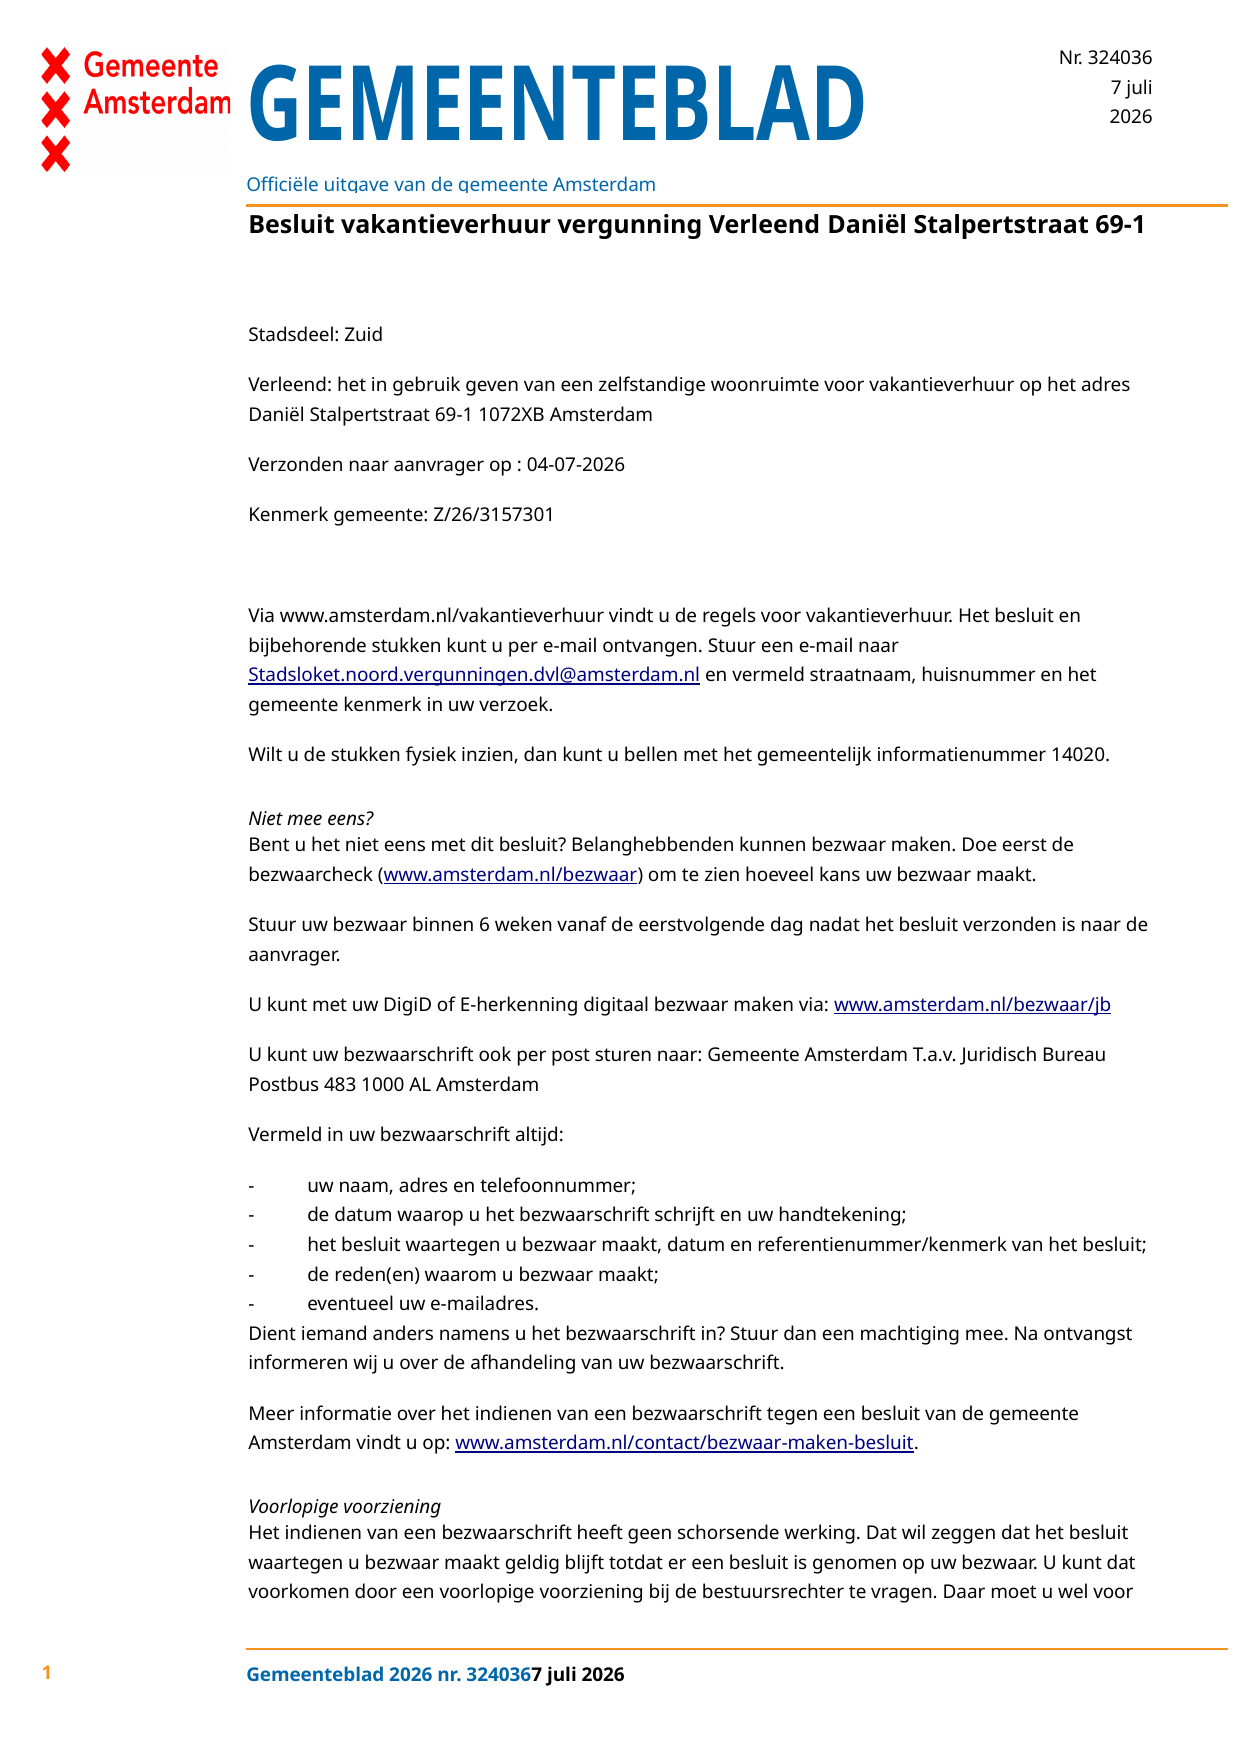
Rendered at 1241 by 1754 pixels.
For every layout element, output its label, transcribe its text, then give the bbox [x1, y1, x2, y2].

text Bent u het niet eens met dit besluit? Belanghebbenden kunnen bezwaar maken. Doe eerst de bezwaarcheck (www.amsterdam.nl/bezwaar) om te zien hoeveel kans uw bezwaar maakt. [248, 831, 1152, 887]
text Stuur uw bezwaar binnen 6 weken vanaf de eerstvolgende dag nadat het besluit verzonden is naar de aanvrager. [248, 911, 1152, 967]
text Wilt u de stukken fysiek inzien, dan kunt u bellen met het gemeentelijk informatienummer 14020. [248, 742, 1152, 767]
list uw naam, adres en telefoonnummer; [248, 1172, 1152, 1198]
text Stadsdeel: Zuid [248, 321, 1152, 346]
text Vermeld in uw bezwaarschrift altijd: [248, 1122, 1152, 1147]
text Dient iemand anders namens u het bezwaarschrift in? Stuur dan een machtiging mee. Na ontvangst informeren wij u over de afhandeling van uw bezwaarschrift. [248, 1320, 1152, 1375]
text Niet mee eens? [248, 806, 1152, 831]
text Besluit vakantieverhuur vergunning Verleend Daniël Stalpertstraat 69-1 [248, 207, 1152, 241]
text U kunt met uw DigiD of E-herkenning digitaal bezwaar maken via: www.amsterdam.nl/bezwaar/jb [248, 991, 1152, 1017]
text Het indienen van een bezwaarschrift heeft geen schorsende werking. Dat wil zeggen dat het besluit waartegen u bezwaar maakt geldig blijft totdat er een besluit is genomen op uw bezwaar. U kunt dat voorkomen door een voorlopige voorziening bij de bestuursrechter te vragen. Daar moet u wel voor [248, 1519, 1152, 1604]
text Meer informatie over het indienen van een bezwaarschrift tegen een besluit van de gemeente Amsterdam vindt u op: www.amsterdam.nl/contact/bezwaar-maken-besluit. [248, 1400, 1152, 1455]
list de datum waarop u het bezwaarschrift schrijft en uw handtekening; [248, 1202, 1152, 1227]
text Voorlopige voorziening [248, 1493, 1152, 1519]
list het besluit waartegen u bezwaar maakt, datum en referentienummer/kenmerk van het besluit; [248, 1231, 1152, 1257]
text Via www.amsterdam.nl/vakantieverhuur vindt u de regels voor vakantieverhuur. Het besluit en bijbehorende stukken kunt u per e-mail ontvangen. Stuur een e-mail naar Stadsloket.noord.vergunningen.dvl@amsterdam.nl en vermeld straatnaam, huisnummer en het gemeente kenmerk in uw verzoek. [248, 602, 1152, 717]
picture [41, 47, 231, 172]
list de reden(en) waarom u bezwaar maakt; [248, 1261, 1152, 1287]
text Verleend: het in gebruik geven van een zelfstandige woonruimte voor vakantieverhuur op het adres Daniël Stalpertstraat 69-1 1072XB Amsterdam [248, 371, 1152, 426]
text Kenmerk gemeente: Z/26/3157301 [248, 502, 1152, 527]
text U kunt uw bezwaarschrift ook per post sturen naar: Gemeente Amsterdam T.a.v. Juridisch Bureau Postbus 483 1000 AL Amsterdam [248, 1042, 1152, 1097]
text Verzonden naar aanvrager op : 04-07-2026 [248, 451, 1152, 477]
list eventueel uw e-mailadres. [248, 1290, 1152, 1316]
